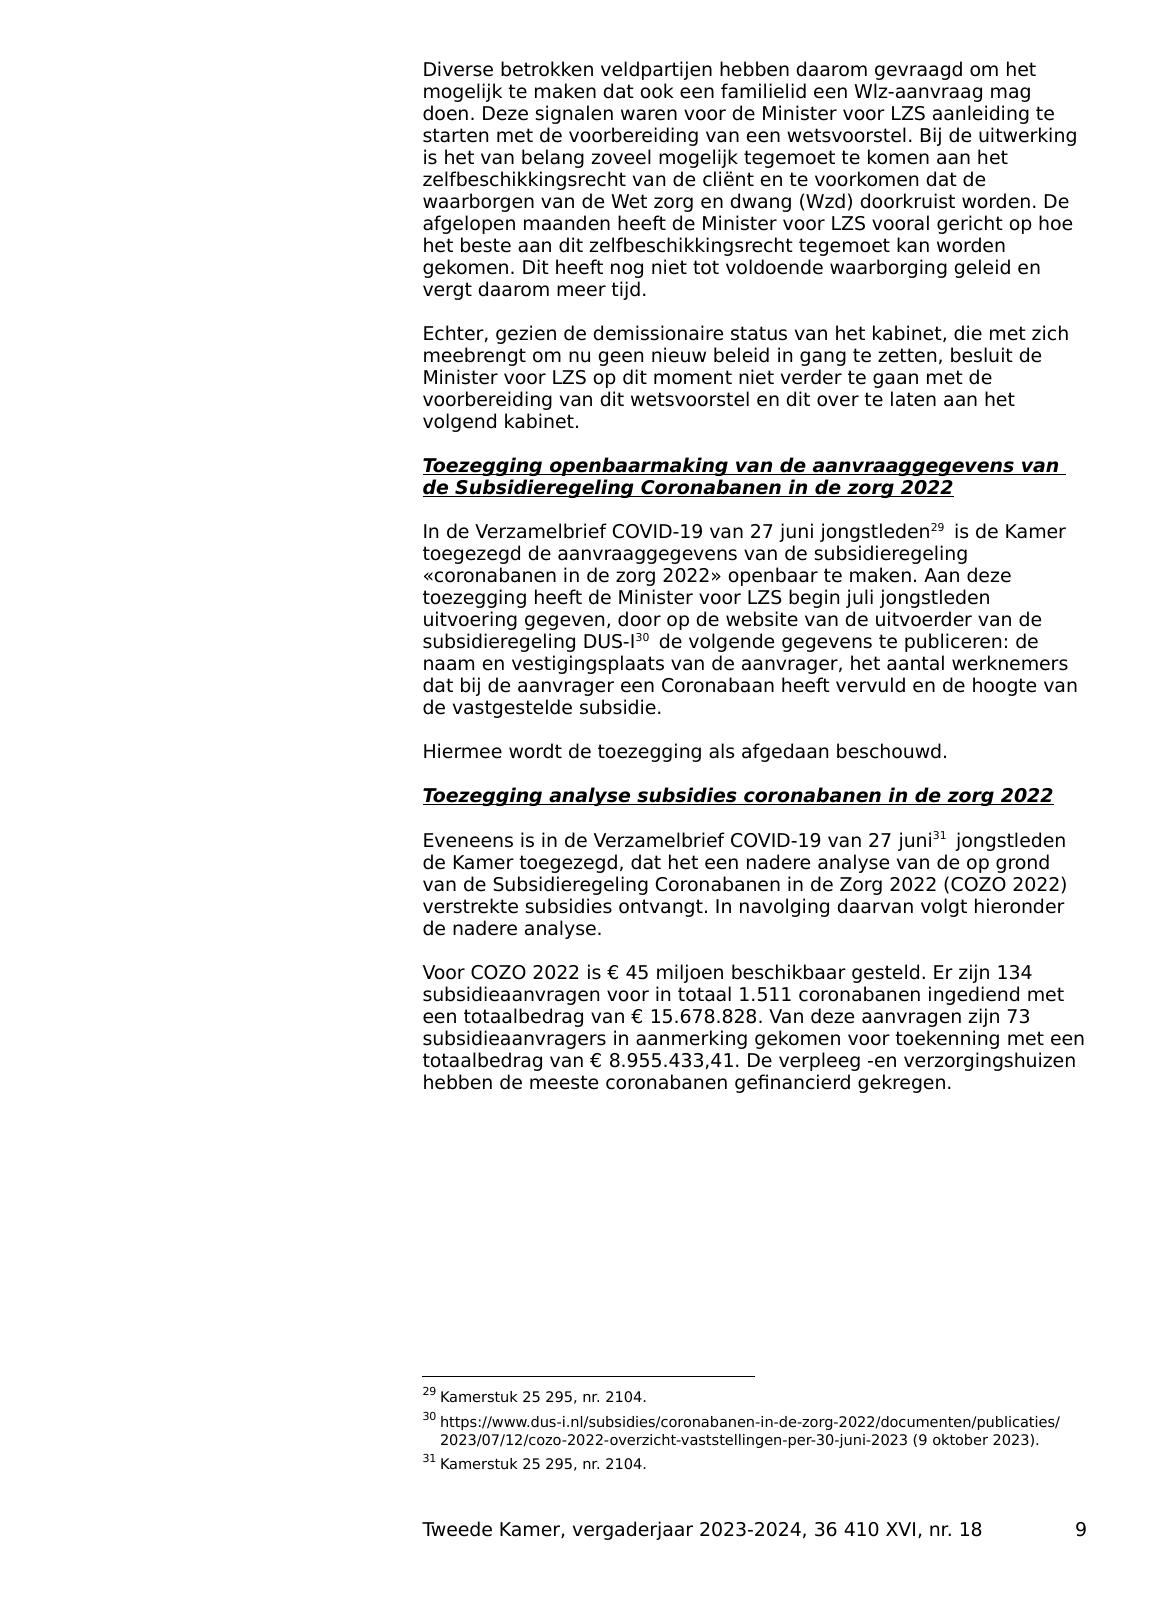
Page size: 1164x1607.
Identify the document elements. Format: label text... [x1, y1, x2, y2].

text Kamerstuk 25 295, nr. 2104. [422, 1385, 1087, 1407]
text In de Verzamelbrief COVID-19 van 27 juni jongstleden is de Kamer toegezegd de aanvraaggegevens van de subsidieregeling «coronabanen in de zorg 2022» openbaar te maken. Aan deze toezegging heeft de Minister voor LZS begin juli jongstleden uitvoering gegeven, door op de website van de uitvoerder van de subsidieregeling DUS-I de volgende gegevens te publiceren: de naam en vestigingsplaats van de aanvrager, het aantal werknemers dat bij de aanvrager een Coronabaan heeft vervuld en de hoogte van de vastgestelde subsidie. [422, 521, 1087, 719]
text Echter, gezien de demissionaire status van het kabinet, die met zich meebrengt om nu geen nieuw beleid in gang te zetten, besluit de Minister voor LZS op dit moment niet verder te gaan met de voorbereiding van dit wetsvoorstel en dit over te laten aan het volgend kabinet. [422, 323, 1087, 433]
text Eveneens is in de Verzamelbrief COVID-19 van 27 juni jongstleden de Kamer toegezegd, dat het een nadere analyse van de op grond van de Subsidieregeling Coronabanen in de Zorg 2022 (COZO 2022) verstrekte subsidies ontvangt. In navolging daarvan volgt hieronder de nadere analyse. [422, 829, 1087, 939]
text https://www.dus-i.nl/subsidies/coronabanen-in-de-zorg-2022/documenten/publicaties/2023/07/12/cozo-2022-overzicht-vaststellingen-per-30-juni-2023 (9 oktober 2023). [422, 1410, 1087, 1449]
subtitle Toezegging analyse subsidies coronabanen in de zorg 2022 [422, 785, 1087, 807]
text Diverse betrokken veldpartijen hebben daarom gevraagd om het mogelijk te maken dat ook een familielid een Wlz-aanvraag mag doen. Deze signalen waren voor de Minister voor LZS aanleiding te starten met de voorbereiding van een wetsvoorstel. Bij de uitwerking is het van belang zoveel mogelijk tegemoet te komen aan het zelfbeschikkingsrecht van de cliënt en te voorkomen dat de waarborgen van de Wet zorg en dwang (Wzd) doorkruist worden. De afgelopen maanden heeft de Minister voor LZS vooral gericht op hoe het beste aan dit zelfbeschikkingsrecht tegemoet kan worden gekomen. Dit heeft nog niet tot voldoende waarborging geleid en vergt daarom meer tijd. [422, 59, 1087, 301]
subtitle Toezegging openbaarmaking van de aanvraaggegevens van de Subsidieregeling Coronabanen in de zorg 2022 [422, 455, 1087, 499]
text Hiermee wordt de toezegging als afgedaan beschouwd. [422, 741, 1087, 763]
text Kamerstuk 25 295, nr. 2104. [422, 1452, 1087, 1474]
text Voor COZO 2022 is € 45 miljoen beschikbaar gesteld. Er zijn 134 subsidieaanvragen voor in totaal 1.511 coronabanen ingediend met een totaalbedrag van € 15.678.828. Van deze aanvragen zijn 73 subsidieaanvragers in aanmerking gekomen voor toekenning met een totaalbedrag van € 8.955.433,41. De verpleeg -en verzorgingshuizen hebben de meeste coronabanen gefinancierd gekregen. [422, 962, 1087, 1093]
